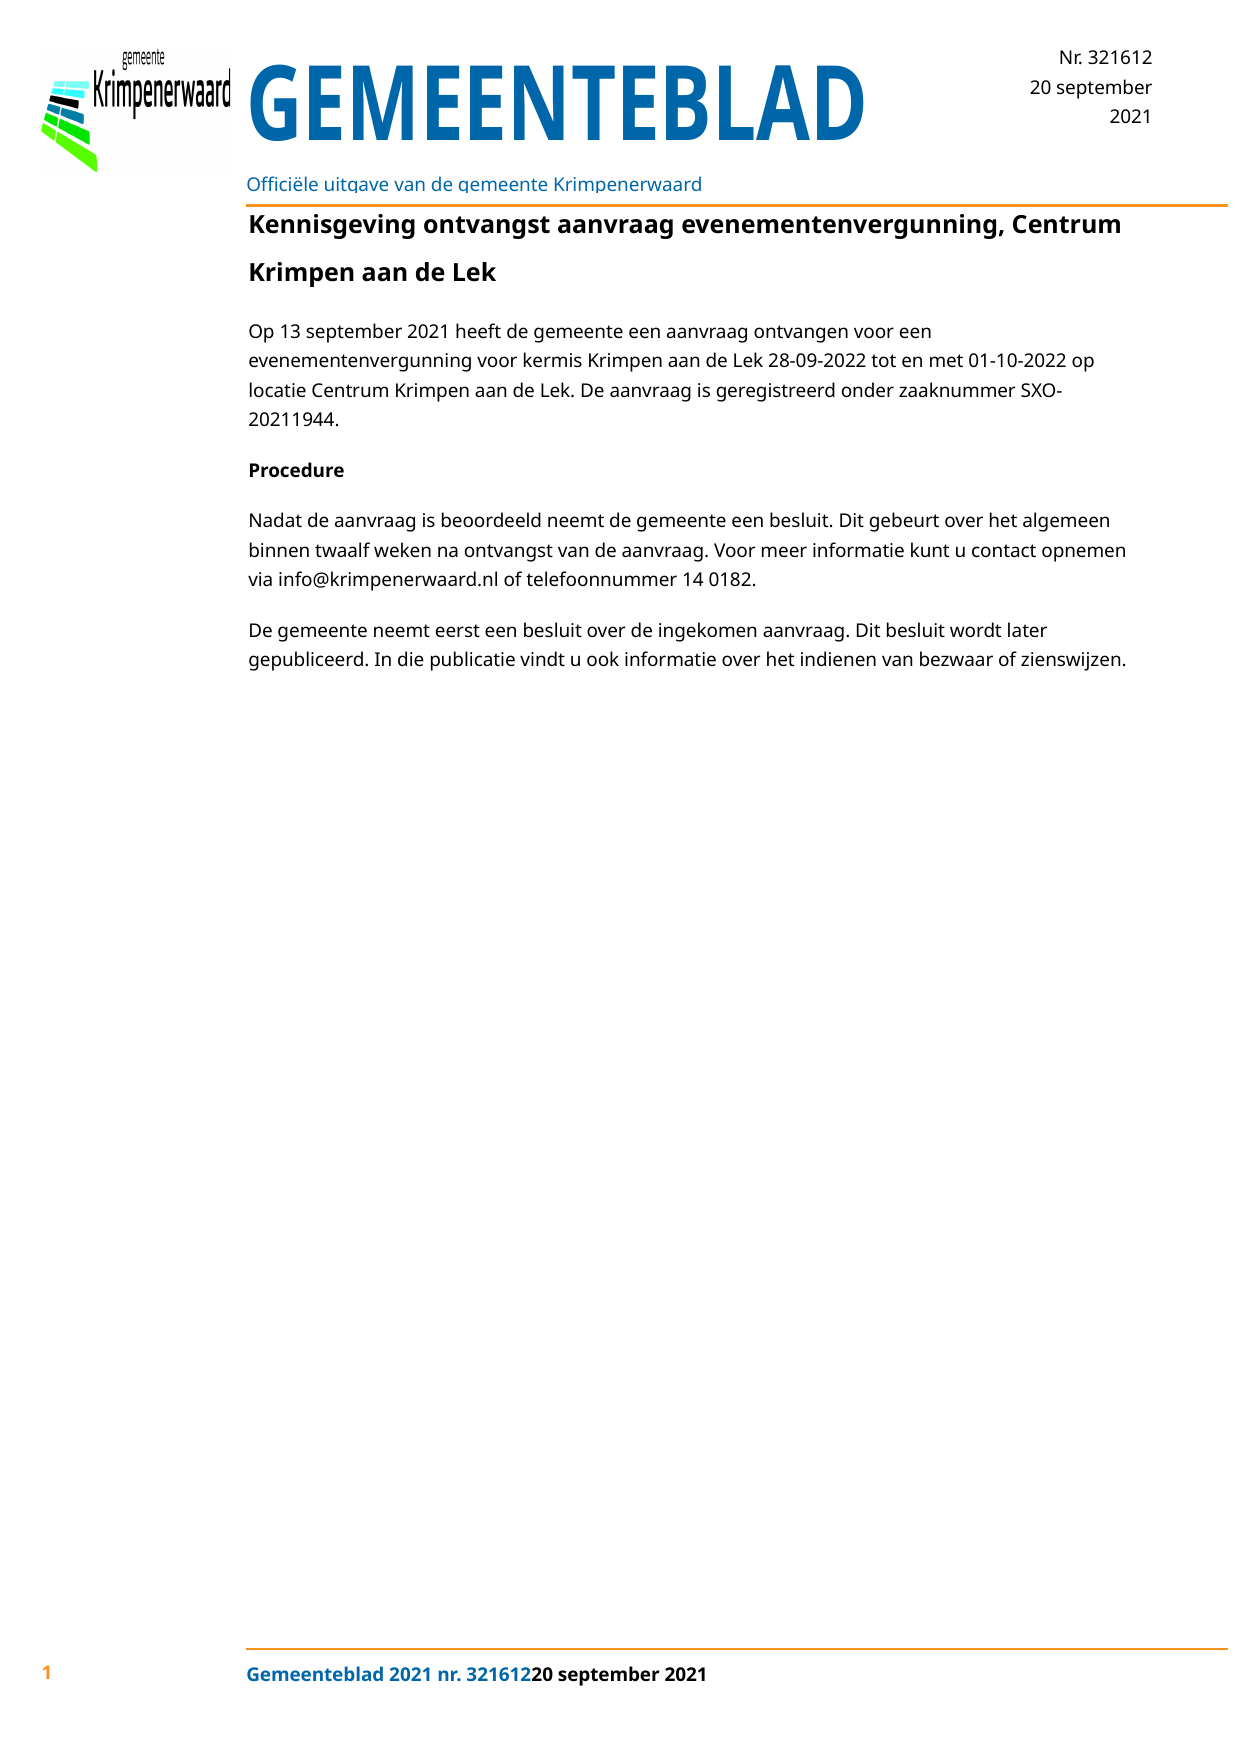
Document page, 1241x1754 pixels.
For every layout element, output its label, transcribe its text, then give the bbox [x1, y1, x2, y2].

text Procedure [248, 457, 1152, 483]
text Nadat de aanvraag is beoordeeld neemt de gemeente een besluit. Dit gebeurt over het algemeen binnen twaalf weken na ontvangst van de aanvraag. Voor meer informatie kunt u contact opnemen via info@krimpenerwaard.nl of telefoonnummer 14 0182. [248, 507, 1152, 592]
text Kennisgeving ontvangst aanvraag evenementenvergunning, Centrum Krimpen aan de Lek [248, 207, 1152, 288]
text De gemeente neemt eerst een besluit over de ingekomen aanvraag. Dit besluit wordt later gepubliceerd. In die publicatie vindt u ook informatie over het indienen van bezwaar of zienswijzen. [248, 617, 1152, 672]
text Op 13 september 2021 heeft de gemeente een aanvraag ontvangen voor een evenementenvergunning voor kermis Krimpen aan de Lek 28-09-2022 tot en met 01-10-2022 op locatie Centrum Krimpen aan de Lek. De aanvraag is geregistreerd onder zaaknummer SXO-20211944. [248, 318, 1152, 432]
picture [41, 47, 231, 172]
